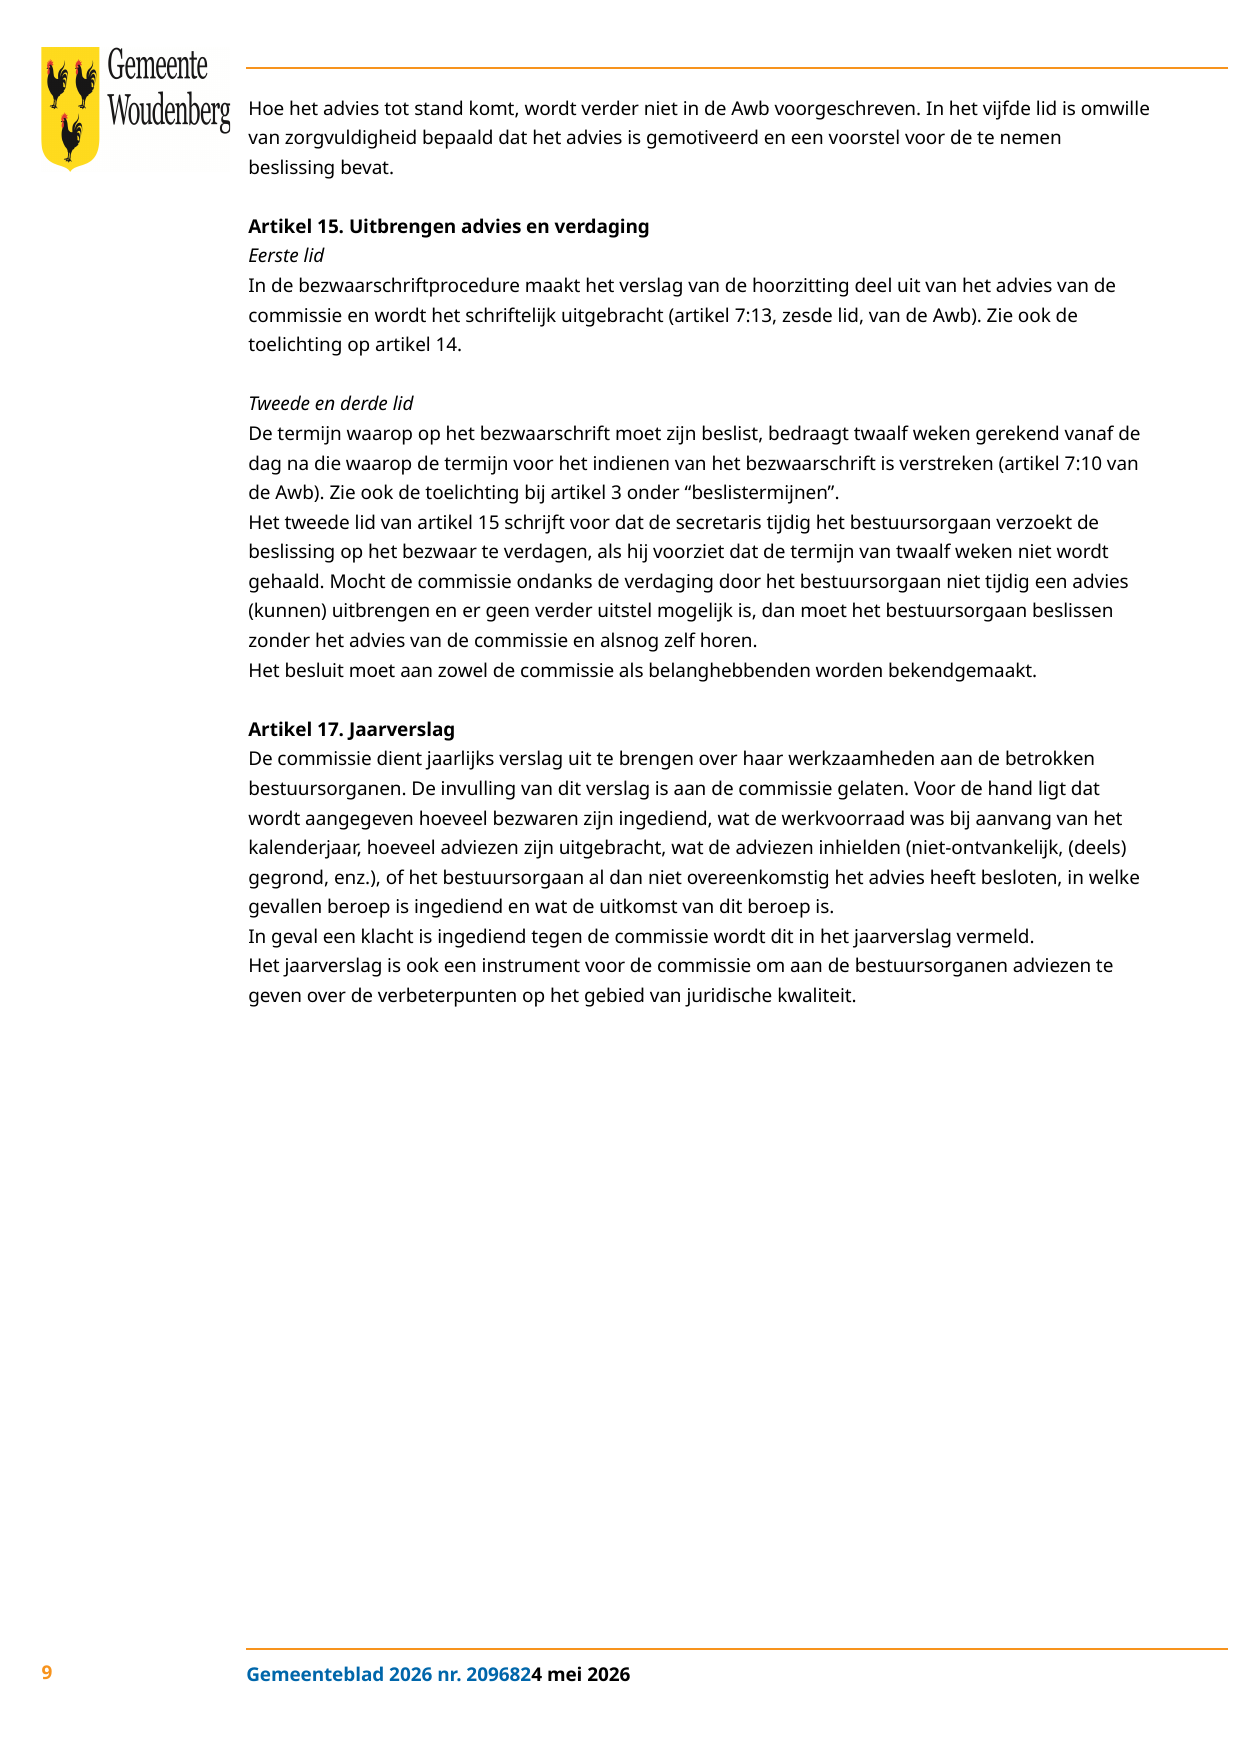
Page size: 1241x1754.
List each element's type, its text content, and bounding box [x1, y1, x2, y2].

text Artikel 15. Uitbrengen advies en verdaging [248, 213, 1152, 239]
text De termijn waarop op het bezwaarschrift moet zijn beslist, bedraagt twaalf weken gerekend vanaf de dag na die waarop de termijn voor het indienen van het bezwaarschrift is verstreken (artikel 7:10 van de Awb). Zie ook de toelichting bij artikel 3 onder “beslistermijnen”. [248, 420, 1152, 505]
text In de bezwaarschriftprocedure maakt het verslag van de hoorzitting deel uit van het advies van de commissie en wordt het schriftelijk uitgebracht (artikel 7:13, zesde lid, van de Awb). Zie ook de toelichting op artikel 14. [248, 272, 1152, 357]
text Eerste lid [248, 243, 1152, 268]
text De commissie dient jaarlijks verslag uit te brengen over haar werkzaamheden aan de betrokken bestuursorganen. De invulling van dit verslag is aan de commissie gelaten. Voor de hand ligt dat wordt aangegeven hoeveel bezwaren zijn ingediend, wat de werkvoorraad was bij aanvang van het kalenderjaar, hoeveel adviezen zijn uitgebracht, wat de adviezen inhielden (niet-ontvankelijk, (deels) gegrond, enz.), of het bestuursorgaan al dan niet overeenkomstig het advies heeft besloten, in welke gevallen beroep is ingediend en wat de uitkomst van dit beroep is. [248, 746, 1152, 919]
text Tweede en derde lid [248, 391, 1152, 416]
text Artikel 17. Jaarverslag [248, 716, 1152, 742]
text Het tweede lid van artikel 15 schrijft voor dat de secretaris tijdig het bestuursorgaan verzoekt de beslissing op het bezwaar te verdagen, als hij voorziet dat de termijn van twaalf weken niet wordt gehaald. Mocht de commissie ondanks de verdaging door het bestuursorgaan niet tijdig een advies (kunnen) uitbrengen en er geen verder uitstel mogelijk is, dan moet het bestuursorgaan beslissen zonder het advies van de commissie en alsnog zelf horen. [248, 509, 1152, 653]
text In geval een klacht is ingediend tegen de commissie wordt dit in het jaarverslag vermeld. [248, 923, 1152, 949]
text Het jaarverslag is ook een instrument voor de commissie om aan de bestuursorganen adviezen te geven over de verbeterpunten op het gebied van juridische kwaliteit. [248, 953, 1152, 1008]
picture [41, 47, 231, 172]
text Hoe het advies tot stand komt, wordt verder niet in de Awb voorgeschreven. In het vijfde lid is omwille van zorgvuldigheid bepaald dat het advies is gemotiveerd en een voorstel voor de te nemen beslissing bevat. [248, 95, 1152, 180]
text Het besluit moet aan zowel de commissie als belanghebbenden worden bekendgemaakt. [248, 657, 1152, 683]
